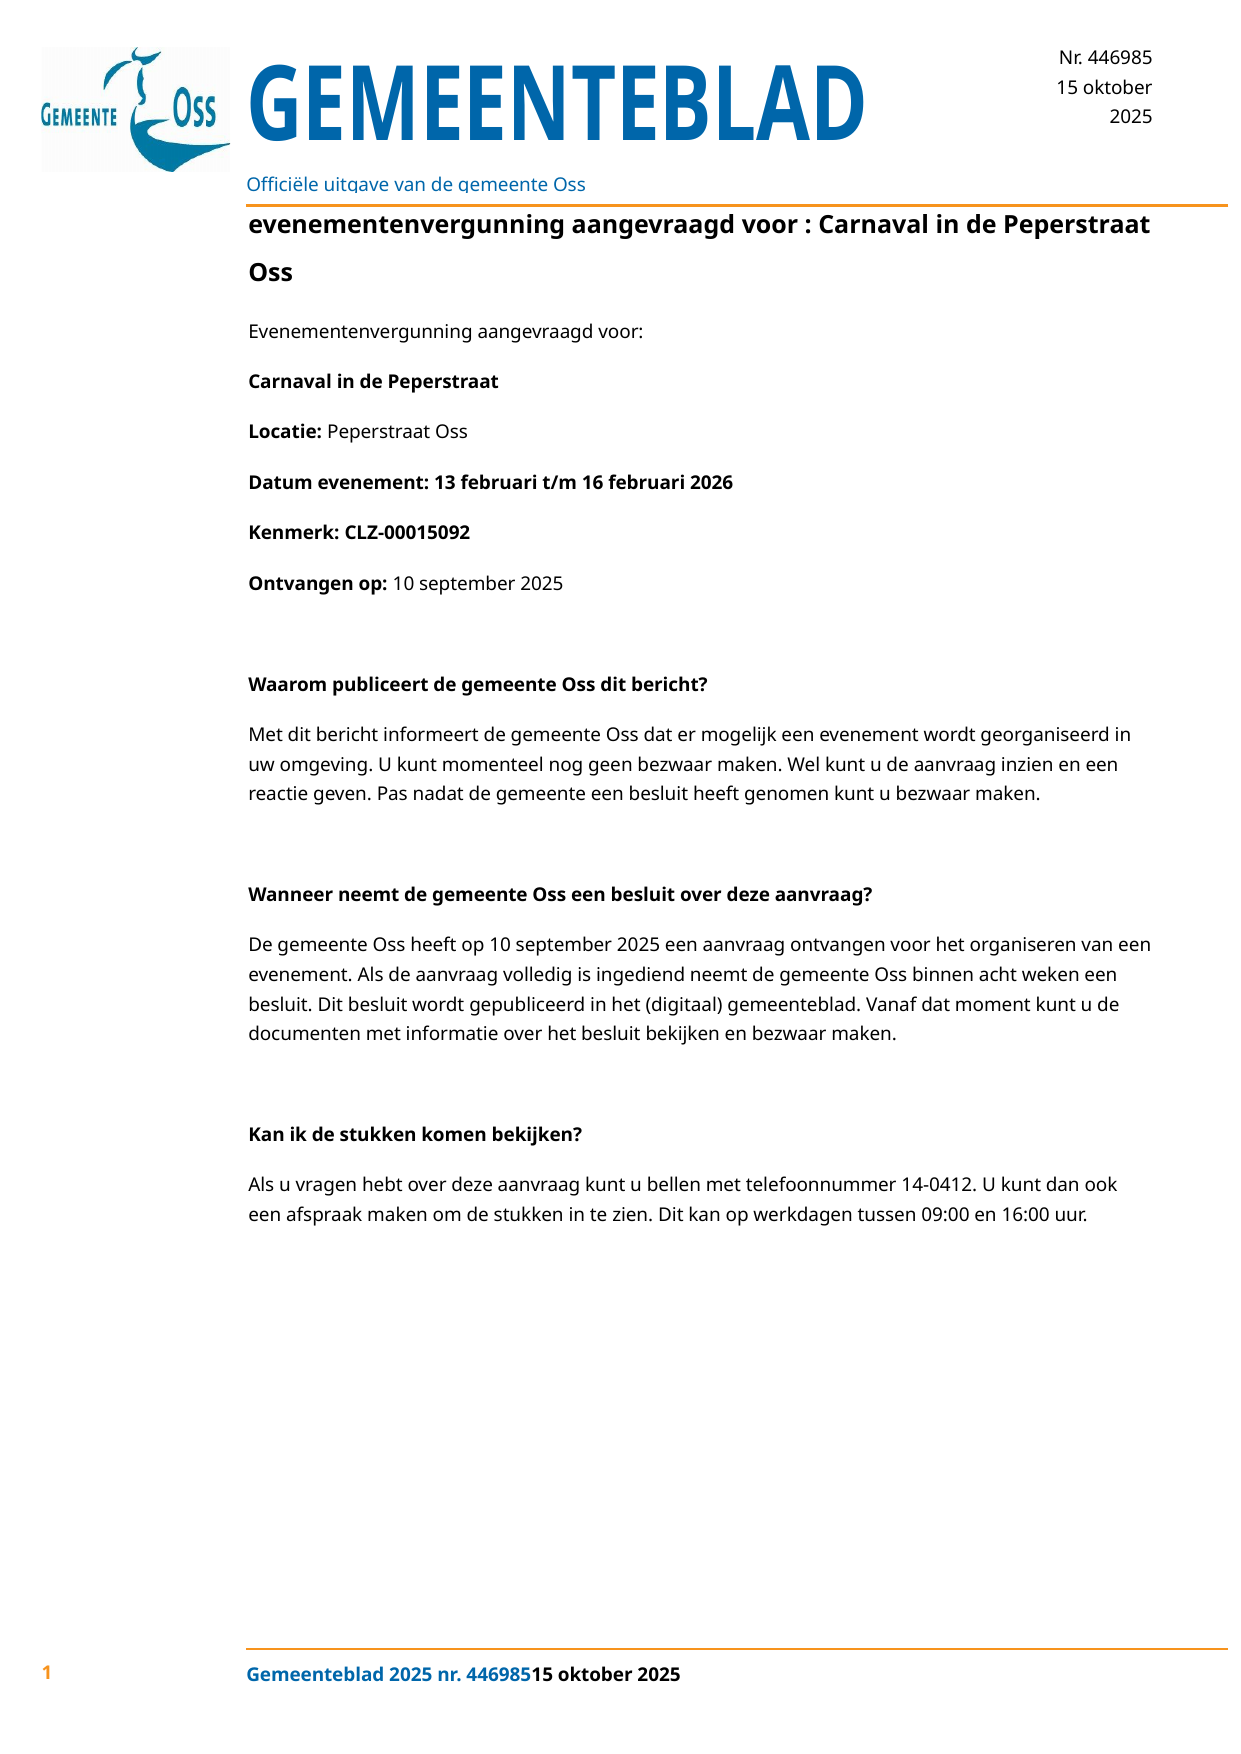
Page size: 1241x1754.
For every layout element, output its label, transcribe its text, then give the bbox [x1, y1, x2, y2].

text Waarom publiceert de gemeente Oss dit bericht? [248, 671, 1152, 697]
text Als u vragen hebt over deze aanvraag kunt u bellen met telefoonnummer 14-0412. U kunt dan ook een afspraak maken om de stukken in te zien. Dit kan op werkdagen tussen 09:00 en 16:00 uur. [248, 1172, 1152, 1227]
text Kenmerk: CLZ-00015092 [248, 519, 1152, 545]
text Ontvangen op: 10 september 2025 [248, 570, 1152, 596]
text Carnaval in de Peperstraat [248, 368, 1152, 394]
text evenementenvergunning aangevraagd voor : Carnaval in de Peperstraat Oss [248, 207, 1152, 288]
picture [41, 47, 231, 172]
text Evenementenvergunning aangevraagd voor: [248, 318, 1152, 344]
text Datum evenement: 13 februari t/m 16 februari 2026 [248, 469, 1152, 495]
text Kan ik de stukken komen bekijken? [248, 1121, 1152, 1147]
text Wanneer neemt de gemeente Oss een besluit over deze aanvraag? [248, 881, 1152, 907]
text Met dit bericht informeert de gemeente Oss dat er mogelijk een evenement wordt georganiseerd in uw omgeving. U kunt momenteel nog geen bezwaar maken. Wel kunt u de aanvraag inzien en een reactie geven. Pas nadat de gemeente een besluit heeft genomen kunt u bezwaar maken. [248, 721, 1152, 806]
text De gemeente Oss heeft op 10 september 2025 een aanvraag ontvangen voor het organiseren van een evenement. Als de aanvraag volledig is ingediend neemt de gemeente Oss binnen acht weken een besluit. Dit besluit wordt gepubliceerd in het (digitaal) gemeenteblad. Vanaf dat moment kunt u de documenten met informatie over het besluit bekijken en bezwaar maken. [248, 932, 1152, 1046]
text Locatie: Peperstraat Oss [248, 419, 1152, 444]
